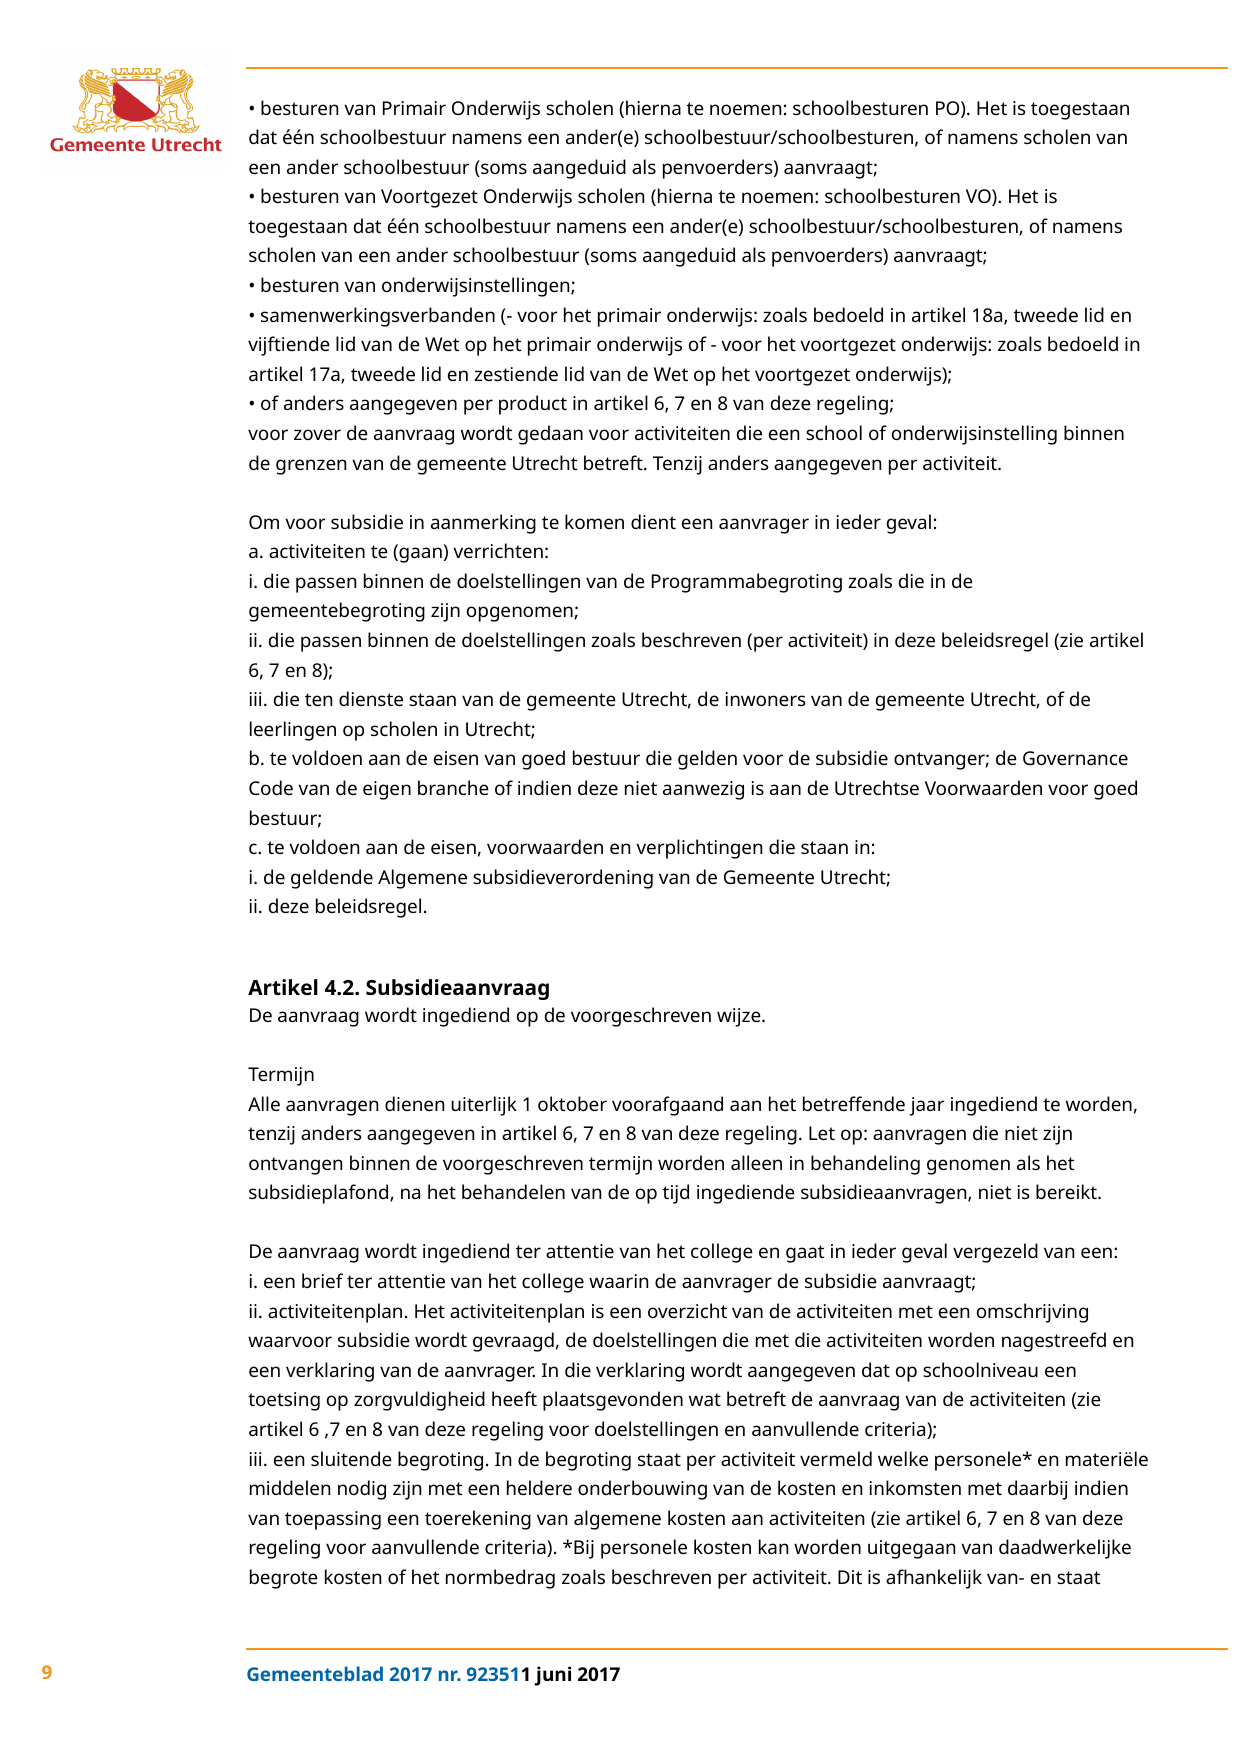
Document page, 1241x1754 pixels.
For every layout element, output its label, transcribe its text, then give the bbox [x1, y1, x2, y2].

text • of anders aangegeven per product in artikel 6, 7 en 8 van deze regeling; [248, 391, 1152, 416]
text voor zover de aanvraag wordt gedaan voor activiteiten die een school of onderwijsinstelling binnen de grenzen van de gemeente Utrecht betreft. Tenzij anders aangegeven per activiteit. [248, 420, 1152, 476]
text ii. activiteitenplan. Het activiteitenplan is een overzicht van de activiteiten met een omschrijving waarvoor subsidie wordt gevraagd, de doelstellingen die met die activiteiten worden nagestreefd en een verklaring van de aanvrager. In die verklaring wordt aangegeven dat op schoolniveau een toetsing op zorgvuldigheid heeft plaatsgevonden wat betreft de aanvraag van de activiteiten (zie artikel 6 ,7 en 8 van deze regeling voor doelstellingen en aanvullende criteria); [248, 1298, 1152, 1442]
text Artikel 4.2. Subsidieaanvraag [248, 973, 1152, 1002]
text • besturen van Primair Onderwijs scholen (hierna te noemen: schoolbesturen PO). Het is toegestaan dat één schoolbestuur namens een ander(e) schoolbestuur/schoolbesturen, of namens scholen van een ander schoolbestuur (soms aangeduid als penvoerders) aanvraagt; [248, 95, 1152, 180]
text Termijn [248, 1061, 1152, 1087]
text iii. een sluitende begroting. In de begroting staat per activiteit vermeld welke personele* en materiële middelen nodig zijn met een heldere onderbouwing van de kosten en inkomsten met daarbij indien van toepassing een toerekening van algemene kosten aan activiteiten (zie artikel 6, 7 en 8 van deze regeling voor aanvullende criteria). *Bij personele kosten kan worden uitgegaan van daadwerkelijke begrote kosten of het normbedrag zoals beschreven per activiteit. Dit is afhankelijk van- en staat [248, 1446, 1152, 1590]
picture [41, 47, 231, 172]
text De aanvraag wordt ingediend op de voorgeschreven wijze. [248, 1002, 1152, 1028]
text • besturen van Voortgezet Onderwijs scholen (hierna te noemen: schoolbesturen VO). Het is toegestaan dat één schoolbestuur namens een ander(e) schoolbestuur/schoolbesturen, of namens scholen van een ander schoolbestuur (soms aangeduid als penvoerders) aanvraagt; [248, 183, 1152, 268]
text a. activiteiten te (gaan) verrichten: [248, 538, 1152, 564]
text i. de geldende Algemene subsidieverordening van de Gemeente Utrecht; [248, 864, 1152, 890]
text Om voor subsidie in aanmerking te komen dient een aanvrager in ieder geval: [248, 509, 1152, 535]
text i. die passen binnen de doelstellingen van de Programmabegroting zoals die in de gemeentebegroting zijn opgenomen; [248, 568, 1152, 623]
text c. te voldoen aan de eisen, voorwaarden en verplichtingen die staan in: [248, 834, 1152, 860]
text i. een brief ter attentie van het college waarin de aanvrager de subsidie aanvraagt; [248, 1268, 1152, 1294]
text • samenwerkingsverbanden (- voor het primair onderwijs: zoals bedoeld in artikel 18a, tweede lid en vijftiende lid van de Wet op het primair onderwijs of - voor het voortgezet onderwijs: zoals bedoeld in artikel 17a, tweede lid en zestiende lid van de Wet op het voortgezet onderwijs); [248, 302, 1152, 387]
text ii. deze beleidsregel. [248, 893, 1152, 919]
text iii. die ten dienste staan van de gemeente Utrecht, de inwoners van de gemeente Utrecht, of de leerlingen op scholen in Utrecht; [248, 686, 1152, 742]
text Alle aanvragen dienen uiterlijk 1 oktober voorafgaand aan het betreffende jaar ingediend te worden, tenzij anders aangegeven in artikel 6, 7 en 8 van deze regeling. Let op: aanvragen die niet zijn ontvangen binnen de voorgeschreven termijn worden alleen in behandeling genomen als het subsidieplafond, na het behandelen van de op tijd ingediende subsidieaanvragen, niet is bereikt. [248, 1091, 1152, 1205]
text b. te voldoen aan de eisen van goed bestuur die gelden voor de subsidie ontvanger; de Governance Code van de eigen branche of indien deze niet aanwezig is aan de Utrechtse Voorwaarden voor goed bestuur; [248, 746, 1152, 831]
text ii. die passen binnen de doelstellingen zoals beschreven (per activiteit) in deze beleidsregel (zie artikel 6, 7 en 8); [248, 627, 1152, 683]
text De aanvraag wordt ingediend ter attentie van het college en gaat in ieder geval vergezeld van een: [248, 1239, 1152, 1264]
text • besturen van onderwijsinstellingen; [248, 272, 1152, 298]
